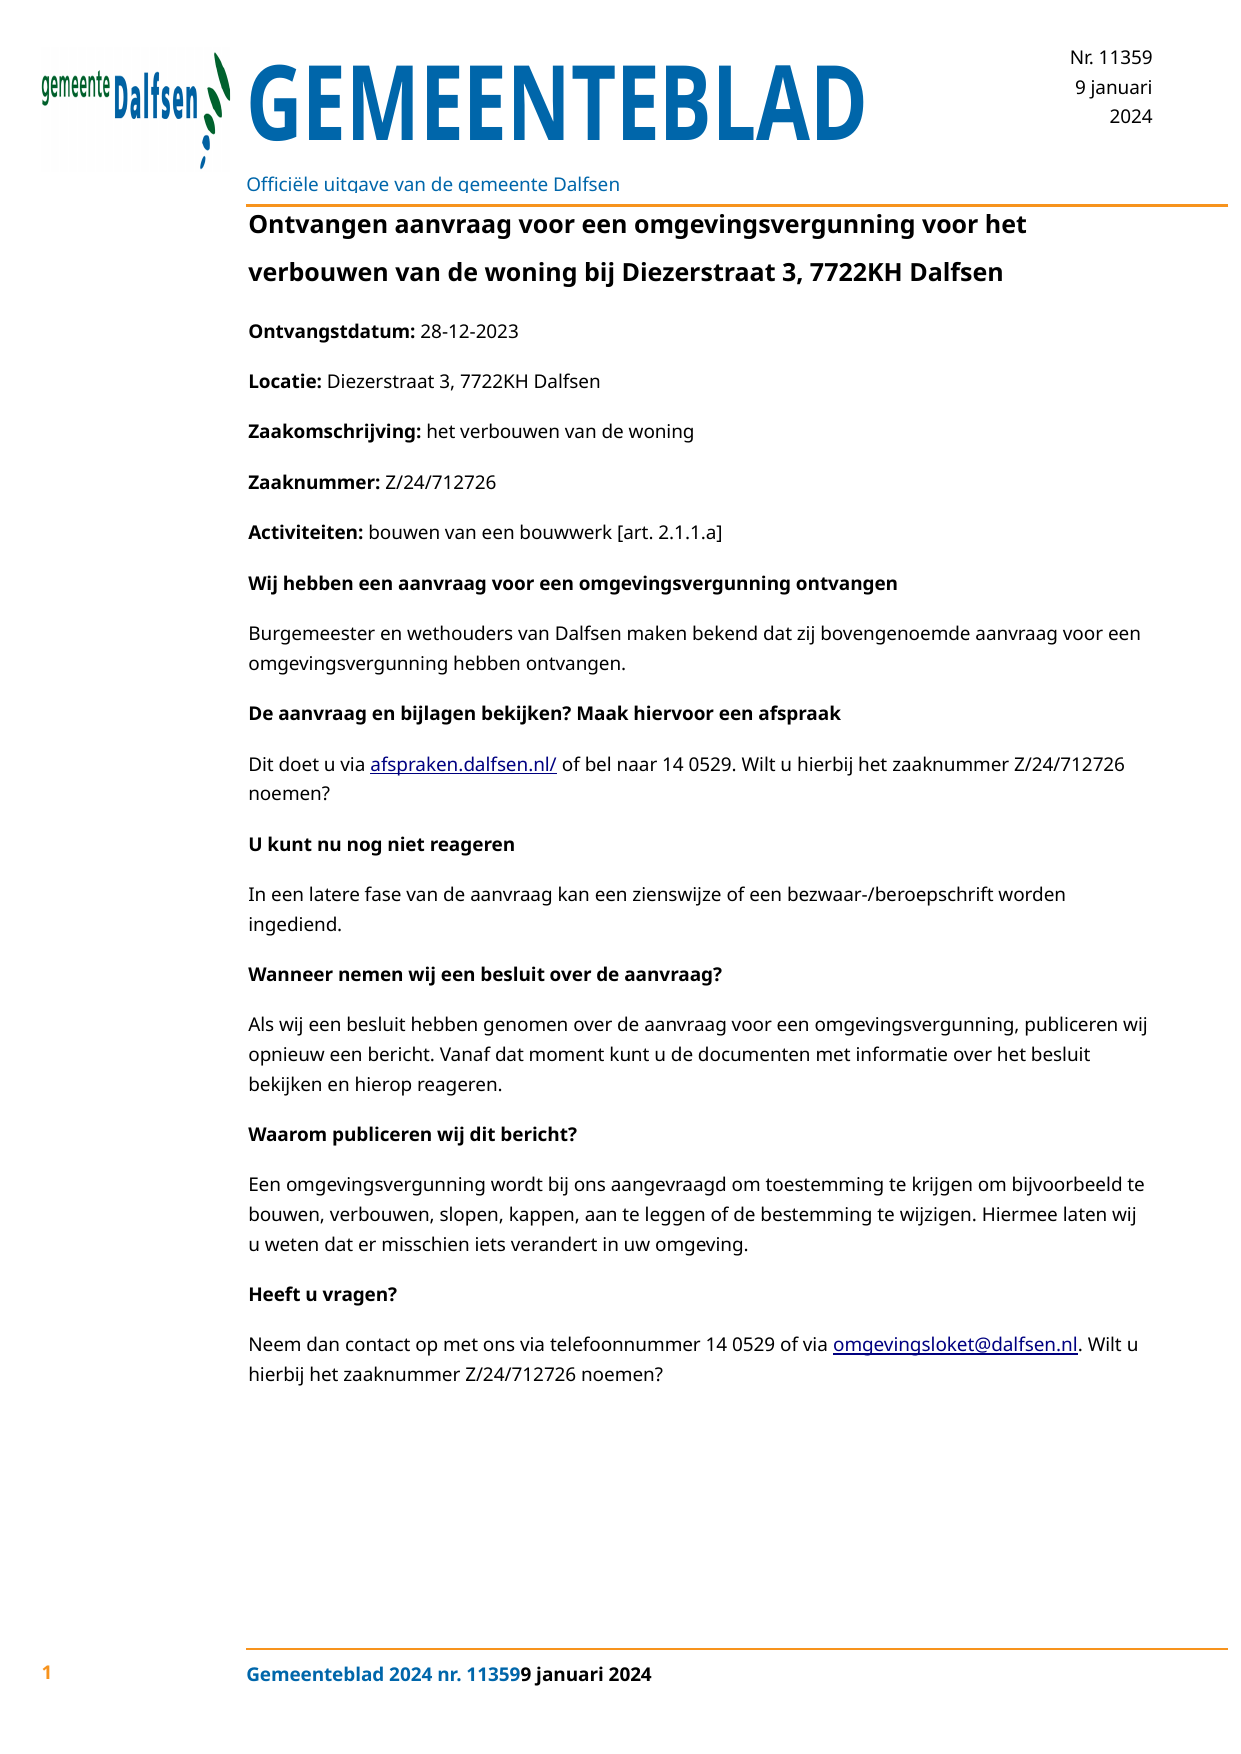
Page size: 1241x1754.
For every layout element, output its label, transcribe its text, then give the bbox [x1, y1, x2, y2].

text Dit doet u via afspraken.dalfsen.nl/ of bel naar 14 0529. Wilt u hierbij het zaaknummer Z/24/712726 noemen? [248, 751, 1152, 806]
picture [41, 47, 231, 172]
text Wij hebben een aanvraag voor een omgevingsvergunning ontvangen [248, 570, 1152, 596]
text Zaaknummer: Z/24/712726 [248, 469, 1152, 495]
text Heeft u vragen? [248, 1281, 1152, 1307]
text De aanvraag en bijlagen bekijken? Maak hiervoor een afspraak [248, 700, 1152, 726]
text Burgemeester en wethouders van Dalfsen maken bekend dat zij bovengenoemde aanvraag voor een omgevingsvergunning hebben ontvangen. [248, 620, 1152, 676]
text Locatie: Diezerstraat 3, 7722KH Dalfsen [248, 368, 1152, 394]
text Een omgevingsvergunning wordt bij ons aangevraagd om toestemming te krijgen om bijvoorbeeld te bouwen, verbouwen, slopen, kappen, aan te leggen of de bestemming te wijzigen. Hiermee laten wij u weten dat er misschien iets verandert in uw omgeving. [248, 1172, 1152, 1257]
text Ontvangstdatum: 28-12-2023 [248, 318, 1152, 344]
text Zaakomschrijving: het verbouwen van de woning [248, 419, 1152, 444]
text Wanneer nemen wij een besluit over de aanvraag? [248, 961, 1152, 987]
text Ontvangen aanvraag voor een omgevingsvergunning voor het verbouwen van de woning bij Diezerstraat 3, 7722KH Dalfsen [248, 207, 1152, 288]
text Neem dan contact op met ons via telefoonnummer 14 0529 of via omgevingsloket@dalfsen.nl. Wilt u hierbij het zaaknummer Z/24/712726 noemen? [248, 1332, 1152, 1387]
text Als wij een besluit hebben genomen over de aanvraag voor een omgevingsvergunning, publiceren wij opnieuw een bericht. Vanaf dat moment kunt u de documenten met informatie over het besluit bekijken en hierop reageren. [248, 1012, 1152, 1097]
text U kunt nu nog niet reageren [248, 831, 1152, 857]
text In een latere fase van de aanvraag kan een zienswijze of een bezwaar-/beroepschrift worden ingediend. [248, 881, 1152, 937]
text Activiteiten: bouwen van een bouwwerk [art. 2.1.1.a] [248, 519, 1152, 545]
text Waarom publiceren wij dit bericht? [248, 1121, 1152, 1147]
